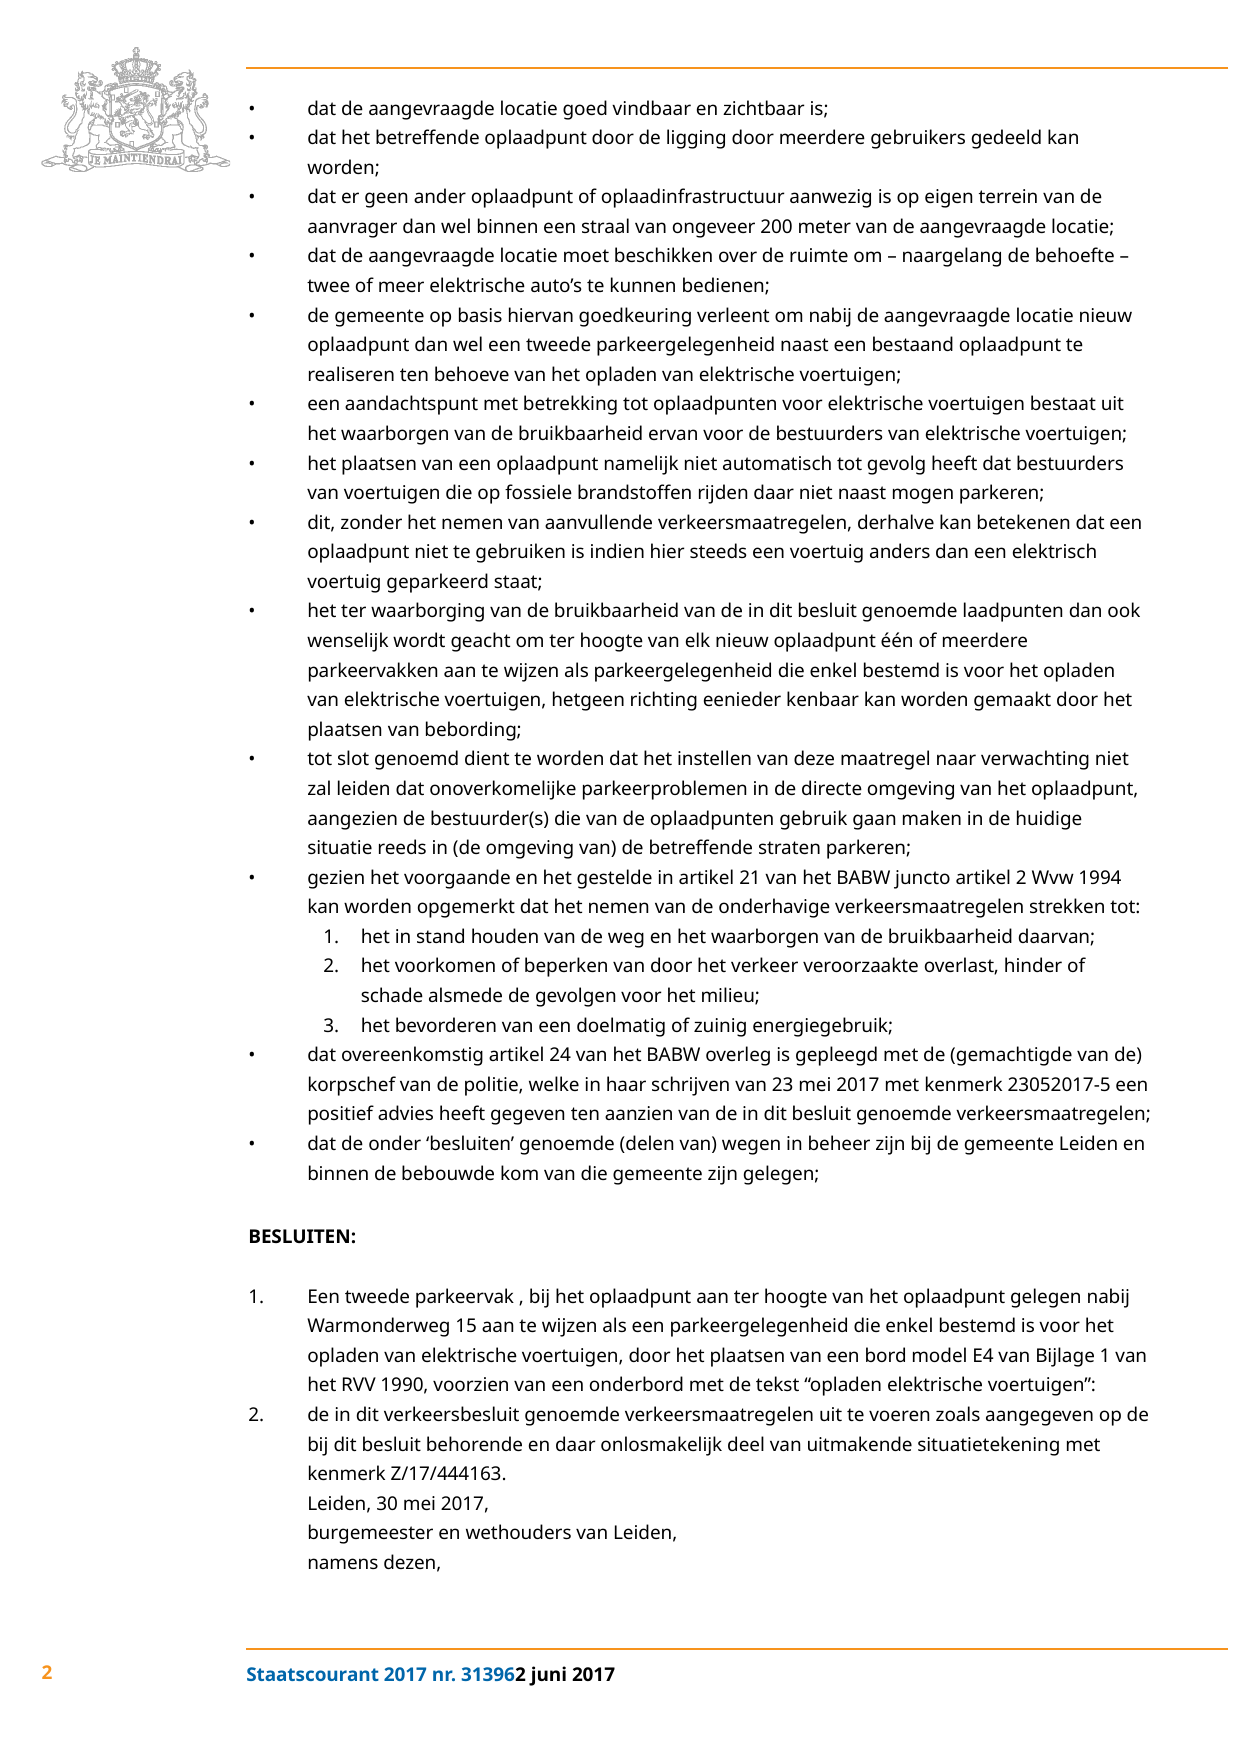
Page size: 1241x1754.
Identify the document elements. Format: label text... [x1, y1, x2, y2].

list de gemeente op basis hiervan goedkeuring verleent om nabij de aangevraagde locatie nieuw oplaadpunt dan wel een tweede parkeergelegenheid naast een bestaand oplaadpunt te realiseren ten behoeve van het opladen van elektrische voertuigen; [248, 302, 1152, 387]
text BESLUITEN: [248, 1224, 1152, 1249]
list dat de onder ‘besluiten’ genoemde (delen van) wegen in beheer zijn bij de gemeente Leiden en binnen de bebouwde kom van die gemeente zijn gelegen; [248, 1130, 1152, 1186]
list de in dit verkeersbesluit genoemde verkeersmaatregelen uit te voeren zoals aangegeven op de bij dit besluit behorende en daar onlosmakelijk deel van uitmakende situatietekening met kenmerk Z/17/444163. [248, 1401, 1152, 1486]
list namens dezen, [248, 1549, 1152, 1575]
list Een tweede parkeervak , bij het oplaadpunt aan ter hoogte van het oplaadpunt gelegen nabij Warmonderweg 15 aan te wijzen als een parkeergelegenheid die enkel bestemd is voor het opladen van elektrische voertuigen, door het plaatsen van een bord model E4 van Bijlage 1 van het RVV 1990, voorzien van een onderbord met de tekst “opladen elektrische voertuigen”: [248, 1283, 1152, 1397]
list burgemeester en wethouders van Leiden, [248, 1519, 1152, 1545]
list het voorkomen of beperken van door het verkeer veroorzaakte overlast, hinder of schade alsmede de gevolgen voor het milieu; [323, 953, 1152, 1008]
list het ter waarborging van de bruikbaarheid van de in dit besluit genoemde laadpunten dan ook wenselijk wordt geacht om ter hoogte van elk nieuw oplaadpunt één of meerdere parkeervakken aan te wijzen als parkeergelegenheid die enkel bestemd is voor het opladen van elektrische voertuigen, hetgeen richting eenieder kenbaar kan worden gemaakt door het plaatsen van bebording; [248, 598, 1152, 742]
list dat het betreffende oplaadpunt door de ligging door meerdere gebruikers gedeeld kan worden; [248, 124, 1152, 180]
list gezien het voorgaande en het gestelde in artikel 21 van het BABW juncto artikel 2 Wvw 1994 kan worden opgemerkt dat het nemen van de onderhavige verkeersmaatregelen strekken tot: [248, 864, 1152, 919]
list dat de aangevraagde locatie moet beschikken over de ruimte om – naargelang de behoefte – twee of meer elektrische auto’s te kunnen bedienen; [248, 243, 1152, 298]
list dat overeenkomstig artikel 24 van het BABW overleg is gepleegd met de (gemachtigde van de) korpschef van de politie, welke in haar schrijven van 23 mei 2017 met kenmerk 23052017-5 een positief advies heeft gegeven ten aanzien van de in dit besluit genoemde verkeersmaatregelen; [248, 1041, 1152, 1126]
list een aandachtspunt met betrekking tot oplaadpunten voor elektrische voertuigen bestaat uit het waarborgen van de bruikbaarheid ervan voor de bestuurders van elektrische voertuigen; [248, 391, 1152, 446]
list het in stand houden van de weg en het waarborgen van de bruikbaarheid daarvan; [323, 923, 1152, 949]
list tot slot genoemd dient te worden dat het instellen van deze maatregel naar verwachting niet zal leiden dat onoverkomelijke parkeerproblemen in de directe omgeving van het oplaadpunt, aangezien de bestuurder(s) die van de oplaadpunten gebruik gaan maken in de huidige situatie reeds in (de omgeving van) de betreffende straten parkeren; [248, 746, 1152, 860]
list Leiden, 30 mei 2017, [248, 1490, 1152, 1516]
list dit, zonder het nemen van aanvullende verkeersmaatregelen, derhalve kan betekenen dat een oplaadpunt niet te gebruiken is indien hier steeds een voertuig anders dan een elektrisch voertuig geparkeerd staat; [248, 509, 1152, 594]
list het plaatsen van een oplaadpunt namelijk niet automatisch tot gevolg heeft dat bestuurders van voertuigen die op fossiele brandstoffen rijden daar niet naast mogen parkeren; [248, 450, 1152, 505]
list het bevorderen van een doelmatig of zuinig energiegebruik; [323, 1012, 1152, 1038]
list dat de aangevraagde locatie goed vindbaar en zichtbaar is; [248, 95, 1152, 121]
picture [41, 47, 231, 172]
list dat er geen ander oplaadpunt of oplaadinfrastructuur aanwezig is op eigen terrein van de aanvrager dan wel binnen een straal van ongeveer 200 meter van de aangevraagde locatie; [248, 183, 1152, 239]
